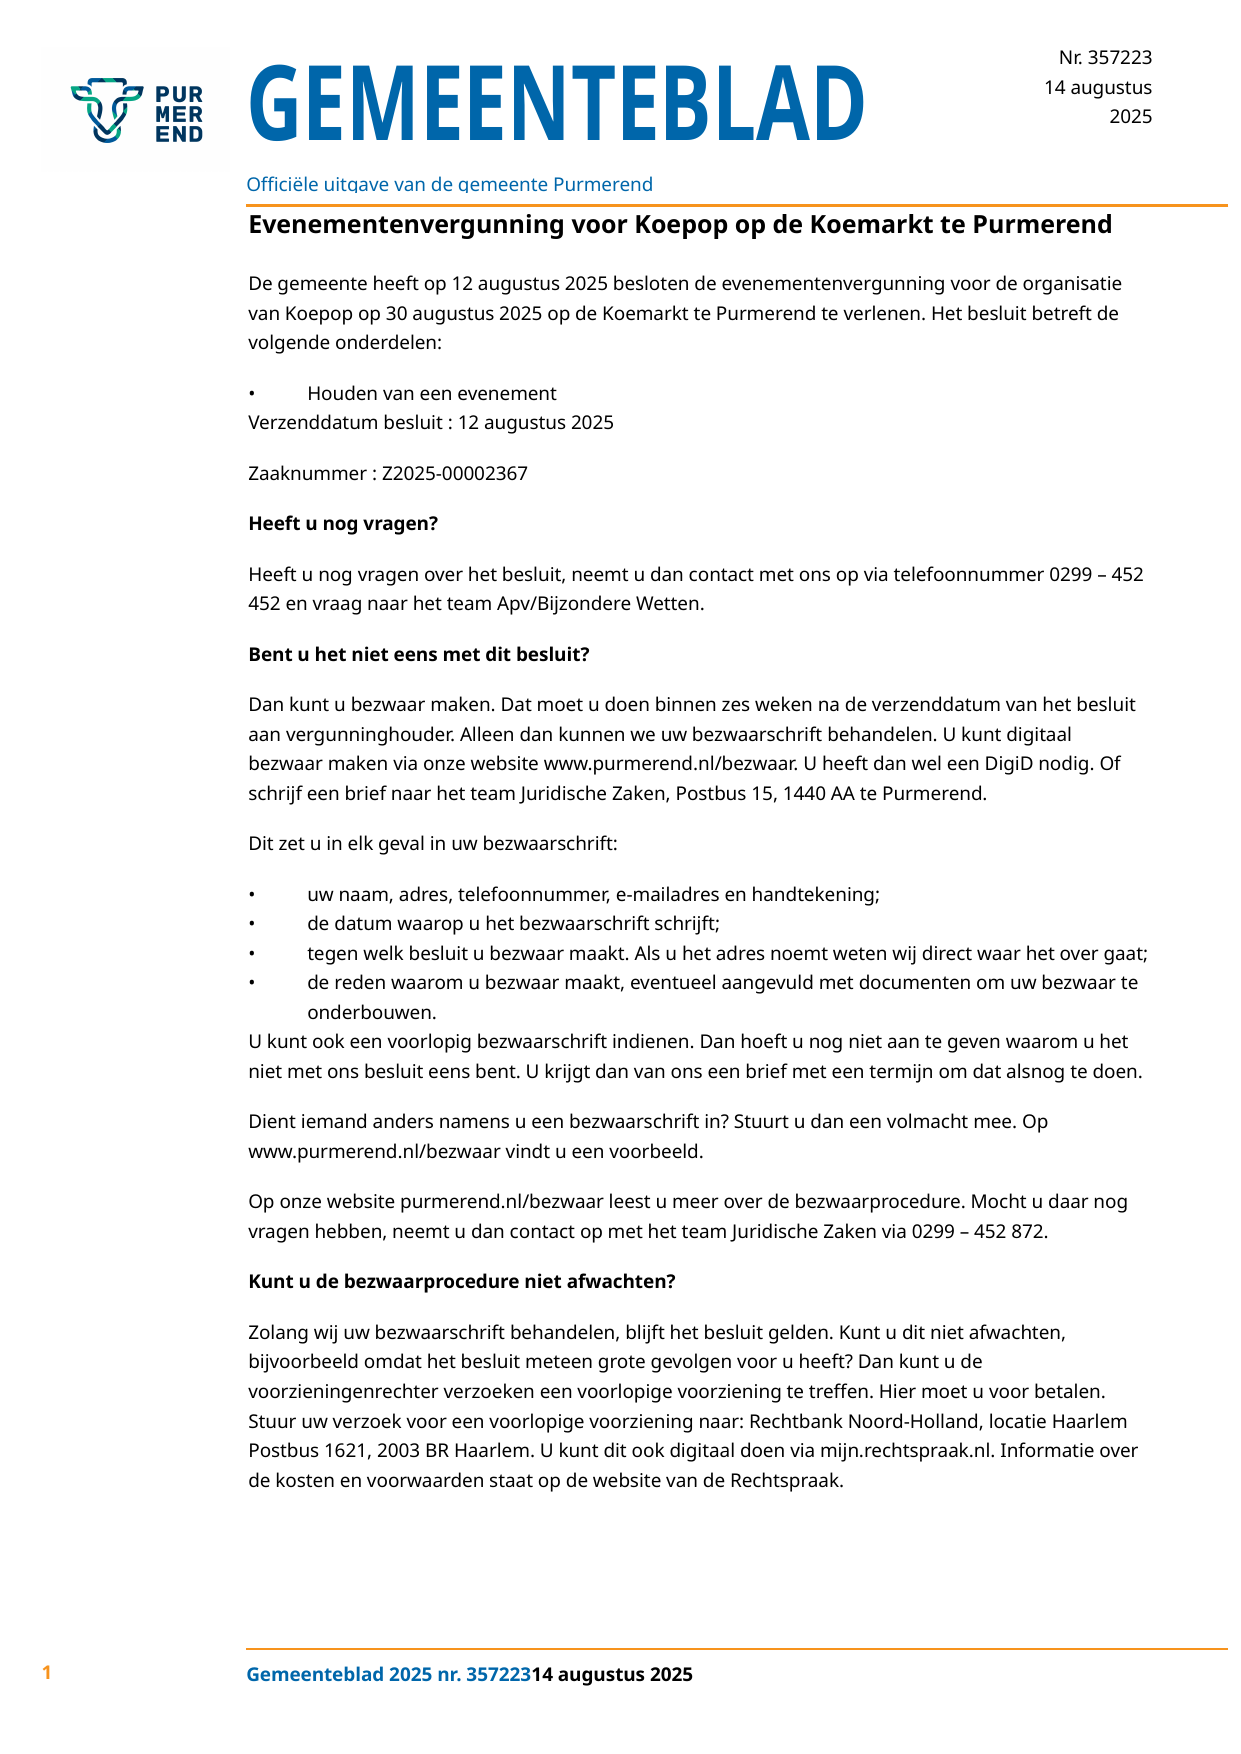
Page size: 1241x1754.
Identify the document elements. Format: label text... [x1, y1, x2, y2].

text Zolang wij uw bezwaarschrift behandelen, blijft het besluit gelden. Kunt u dit niet afwachten, bijvoorbeeld omdat het besluit meteen grote gevolgen voor u heeft? Dan kunt u de voorzieningenrechter verzoeken een voorlopige voorziening te treffen. Hier moet u voor betalen. Stuur uw verzoek voor een voorlopige voorziening naar: Rechtbank Noord-Holland, locatie Haarlem Postbus 1621, 2003 BR Haarlem. U kunt dit ook digitaal doen via mijn.rechtspraak.nl. Informatie over de kosten en voorwaarden staat op de website van de Rechtspraak. [248, 1319, 1152, 1493]
text Bent u het niet eens met dit besluit? [248, 641, 1152, 666]
text Evenementenvergunning voor Koepop op de Koemarkt te Purmerend [248, 207, 1152, 241]
text De gemeente heeft op 12 augustus 2025 besloten de evenementenvergunning voor de organisatie van Koepop op 30 augustus 2025 op de Koemarkt te Purmerend te verlenen. Het besluit betreft de volgende onderdelen: [248, 270, 1152, 355]
list de reden waarom u bezwaar maakt, eventueel aangevuld met documenten om uw bezwaar te onderbouwen. [248, 969, 1152, 1025]
text Dient iemand anders namens u een bezwaarschrift in? Stuurt u dan een volmacht mee. Op www.purmerend.nl/bezwaar vindt u een voorbeeld. [248, 1109, 1152, 1164]
list tegen welk besluit u bezwaar maakt. Als u het adres noemt weten wij direct waar het over gaat; [248, 940, 1152, 966]
text Verzenddatum besluit : 12 augustus 2025 [248, 409, 1152, 435]
text Op onze website purmerend.nl/bezwaar leest u meer over de bezwaarprocedure. Mocht u daar nog vragen hebben, neemt u dan contact op met het team Juridische Zaken via 0299 – 452 872. [248, 1189, 1152, 1244]
list de datum waarop u het bezwaarschrift schrijft; [248, 910, 1152, 936]
text Dan kunt u bezwaar maken. Dat moet u doen binnen zes weken na de verzenddatum van het besluit aan vergunninghouder. Alleen dan kunnen we uw bezwaarschrift behandelen. U kunt digitaal bezwaar maken via onze website www.purmerend.nl/bezwaar. U heeft dan wel een DigiD nodig. Of schrijf een brief naar het team Juridische Zaken, Postbus 15, 1440 AA te Purmerend. [248, 691, 1152, 806]
text Dit zet u in elk geval in uw bezwaarschrift: [248, 830, 1152, 856]
list Houden van een evenement [248, 380, 1152, 406]
list uw naam, adres, telefoonnummer, e-mailadres en handtekening; [248, 881, 1152, 906]
text Kunt u de bezwaarprocedure niet afwachten? [248, 1269, 1152, 1294]
picture [41, 47, 231, 172]
text Zaaknummer : Z2025-00002367 [248, 460, 1152, 486]
text U kunt ook een voorlopig bezwaarschrift indienen. Dan hoeft u nog niet aan te geven waarom u het niet met ons besluit eens bent. U krijgt dan van ons een brief met een termijn om dat alsnog te doen. [248, 1029, 1152, 1084]
text Heeft u nog vragen? [248, 510, 1152, 536]
text Heeft u nog vragen over het besluit, neemt u dan contact met ons op via telefoonnummer 0299 – 452 452 en vraag naar het team Apv/Bijzondere Wetten. [248, 561, 1152, 616]
